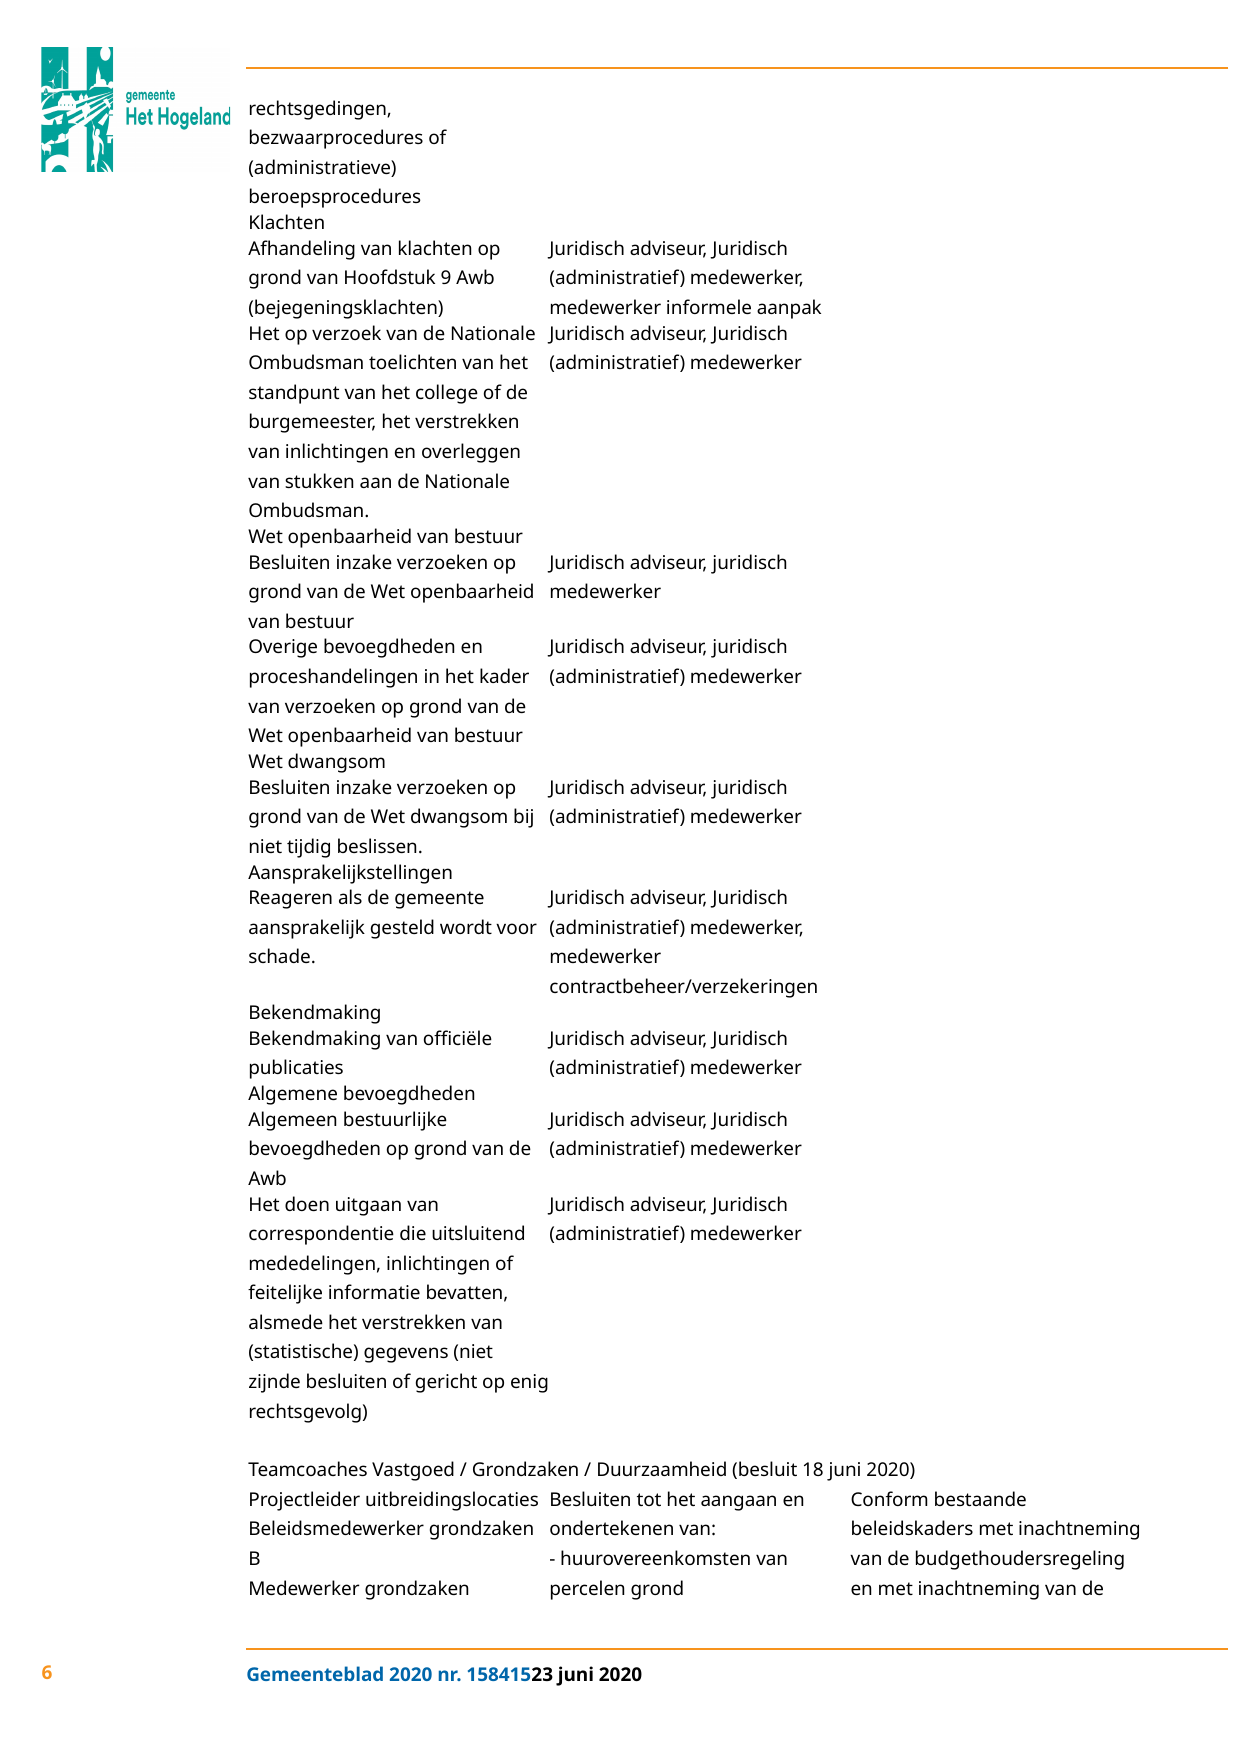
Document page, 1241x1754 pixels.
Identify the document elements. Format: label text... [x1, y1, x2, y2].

table_cell rechtsgedingen, bezwaarprocedures of (administratieve) beroepsprocedures [248, 95, 549, 209]
table_cell [850, 1025, 1152, 1080]
picture [41, 47, 231, 172]
table_cell Juridisch adviseur, juridisch (administratief) medewerker [549, 774, 850, 859]
table_cell [549, 95, 850, 209]
table_cell [850, 95, 1152, 209]
table_cell Het op verzoek van de Nationale Ombudsman toelichten van het standpunt van het college of de burgemeester, het verstrekken van inlichtingen en overleggen van stukken aan de Nationale Ombudsman. [248, 320, 549, 523]
table_cell [850, 885, 1152, 999]
table_header Conform bestaande beleidskaders met inachtneming van de budgethoudersregeling en met inachtneming van de [850, 1486, 1152, 1601]
table_cell [850, 774, 1152, 859]
table_cell Juridisch adviseur, juridisch (administratief) medewerker [549, 634, 850, 748]
table_header Besluiten tot het aangaan en ondertekenen van: - huurovereenkomsten van percelen grond [549, 1486, 850, 1601]
table_cell Juridisch adviseur, Juridisch (administratief) medewerker [549, 1106, 850, 1191]
table_cell Het doen uitgaan van correspondentie die uitsluitend mededelingen, inlichtingen of feitelijke informatie bevatten, alsmede het verstrekken van (statistische) gegevens (niet zijnde besluiten of gericht op enig rechtsgevolg) [248, 1191, 549, 1423]
table_cell [549, 999, 850, 1025]
table_cell Bekendmaking van officiële publicaties [248, 1025, 549, 1080]
table_cell Wet openbaarheid van bestuur [248, 523, 549, 549]
table_cell Bekendmaking [248, 999, 549, 1025]
table_header Projectleider uitbreidingslocaties Beleidsmedewerker grondzaken B Medewerker grondzaken [248, 1486, 549, 1601]
table_cell Juridisch adviseur, Juridisch (administratief) medewerker, medewerker contractbeheer/verzekeringen [549, 885, 850, 999]
table_cell Juridisch adviseur, Juridisch (administratief) medewerker, medewerker informele aanpak [549, 235, 850, 320]
text Teamcoaches Vastgoed / Grondzaken / Duurzaamheid (besluit 18 juni 2020) [248, 1456, 1152, 1482]
table_cell [850, 549, 1152, 634]
table_cell [850, 320, 1152, 523]
table_cell Besluiten inzake verzoeken op grond van de Wet openbaarheid van bestuur [248, 549, 549, 634]
table_cell Algemeen bestuurlijke bevoegdheden op grond van de Awb [248, 1106, 549, 1191]
table_cell [850, 634, 1152, 748]
table_cell [850, 1191, 1152, 1423]
table_cell Juridisch adviseur, juridisch medewerker [549, 549, 850, 634]
table_cell [850, 999, 1152, 1025]
table_cell Overige bevoegdheden en proceshandelingen in het kader van verzoeken op grond van de Wet openbaarheid van bestuur [248, 634, 549, 748]
table_cell Juridisch adviseur, Juridisch (administratief) medewerker [549, 1191, 850, 1423]
table_cell Afhandeling van klachten op grond van Hoofdstuk 9 Awb (bejegeningsklachten) [248, 235, 549, 320]
table_cell Juridisch adviseur, Juridisch (administratief) medewerker [549, 1025, 850, 1080]
table_cell [850, 1106, 1152, 1191]
table_cell Juridisch adviseur, Juridisch (administratief) medewerker [549, 320, 850, 523]
table_cell [850, 235, 1152, 320]
table_cell Besluiten inzake verzoeken op grond van de Wet dwangsom bij niet tijdig beslissen. [248, 774, 549, 859]
table_cell Wet dwangsom [248, 748, 549, 774]
table_cell Reageren als de gemeente aansprakelijk gesteld wordt voor schade. [248, 885, 549, 999]
table_cell Aansprakelijkstellingen [248, 859, 549, 884]
table_cell Klachten [248, 209, 549, 235]
table_cell Algemene bevoegdheden [248, 1080, 549, 1106]
